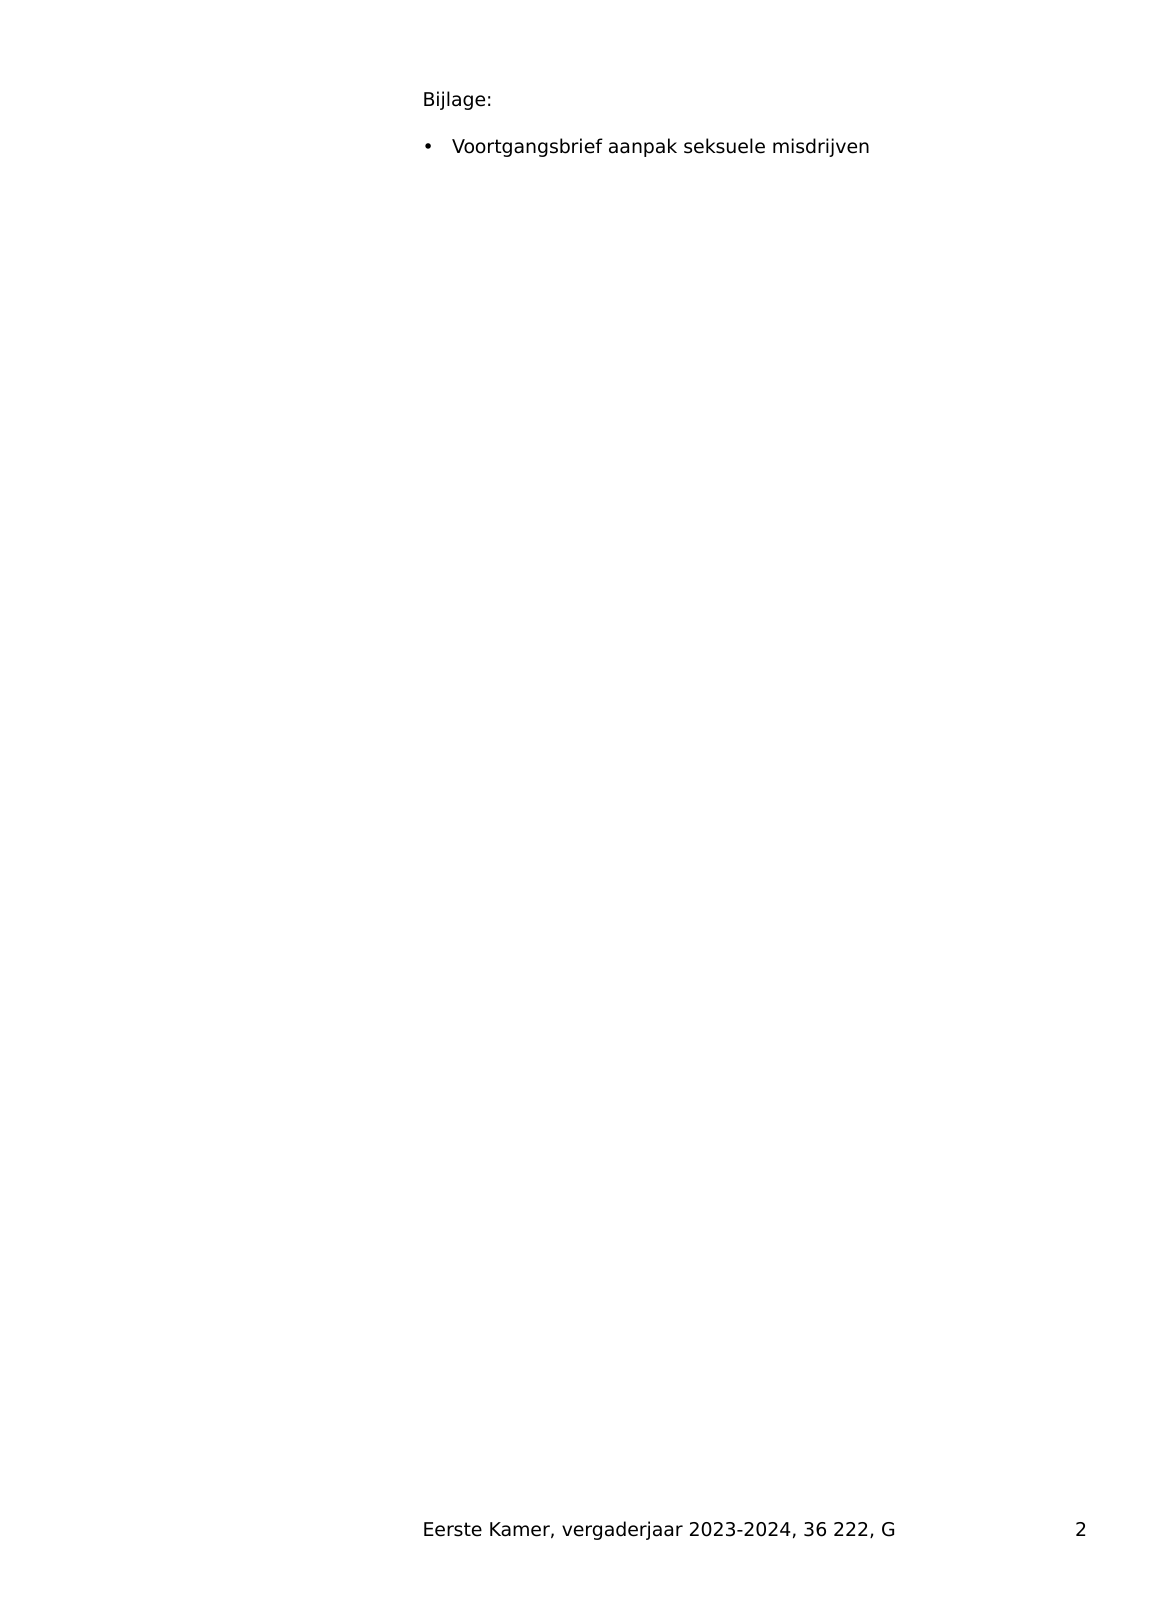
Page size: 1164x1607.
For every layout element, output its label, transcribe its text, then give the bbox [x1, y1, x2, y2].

text • Voortgangsbrief aanpak seksuele misdrijven [422, 136, 1087, 158]
subtitle Bijlage: [77, 89, 1087, 111]
